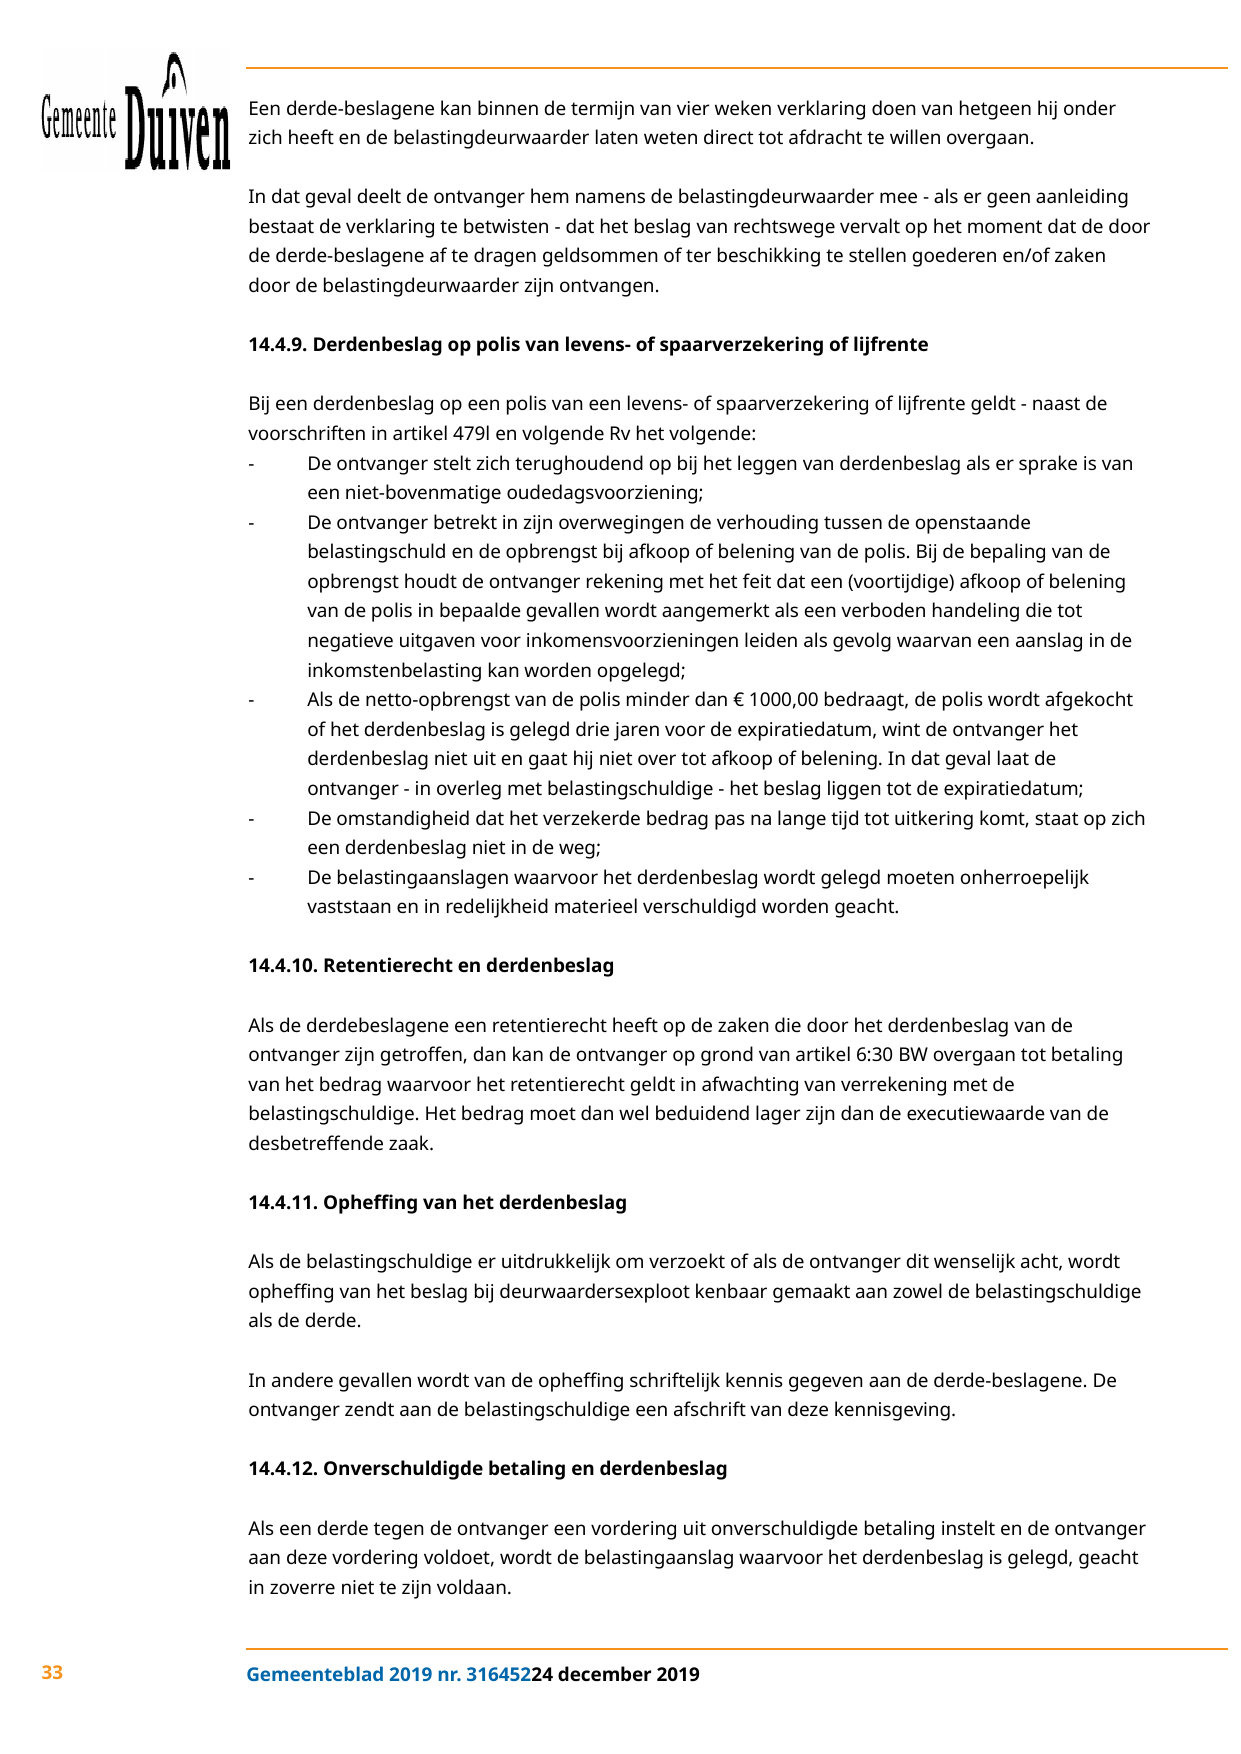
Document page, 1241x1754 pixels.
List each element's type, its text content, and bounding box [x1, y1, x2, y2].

list Als de netto-opbrengst van de polis minder dan € 1000,00 bedraagt, de polis wordt afgekocht of het derdenbeslag is gelegd drie jaren voor de expiratiedatum, wint de ontvanger het derdenbeslag niet uit en gaat hij niet over tot afkoop of belening. In dat geval laat de ontvanger - in overleg met belastingschuldige - het beslag liggen tot de expiratiedatum; [248, 686, 1152, 801]
text In andere gevallen wordt van de opheffing schriftelijk kennis gegeven aan de derde-beslagene. De ontvanger zendt aan de belastingschuldige een afschrift van deze kennisgeving. [248, 1367, 1152, 1422]
list De belastingaanslagen waarvoor het derdenbeslag wordt gelegd moeten onherroepelijk vaststaan en in redelijkheid materieel verschuldigd worden geacht. [248, 864, 1152, 919]
text Een derde-beslagene kan binnen de termijn van vier weken verklaring doen van hetgeen hij onder zich heeft en de belastingdeurwaarder laten weten direct tot afdracht te willen overgaan. [248, 95, 1152, 150]
text In dat geval deelt de ontvanger hem namens de belastingdeurwaarder mee - als er geen aanleiding bestaat de verklaring te betwisten - dat het beslag van rechtswege vervalt op het moment dat de door de derde-beslagene af te dragen geldsommen of ter beschikking te stellen goederen en/of zaken door de belastingdeurwaarder zijn ontvangen. [248, 183, 1152, 298]
text 14.4.12. Onverschuldigde betaling en derdenbeslag [248, 1456, 1152, 1481]
picture [41, 47, 231, 172]
text Als de derdebeslagene een retentierecht heeft op de zaken die door het derdenbeslag van de ontvanger zijn getroffen, dan kan de ontvanger op grond van artikel 6:30 BW overgaan tot betaling van het bedrag waarvoor het retentierecht geldt in afwachting van verrekening met de belastingschuldige. Het bedrag moet dan wel beduidend lager zijn dan de executiewaarde van de desbetreffende zaak. [248, 1012, 1152, 1156]
text 14.4.11. Opheffing van het derdenbeslag [248, 1189, 1152, 1215]
text Als een derde tegen de ontvanger een vordering uit onverschuldigde betaling instelt en de ontvanger aan deze vordering voldoet, wordt de belastingaanslag waarvoor het derdenbeslag is gelegd, geacht in zoverre niet te zijn voldaan. [248, 1515, 1152, 1600]
list De omstandigheid dat het verzekerde bedrag pas na lange tijd tot uitkering komt, staat op zich een derdenbeslag niet in de weg; [248, 805, 1152, 860]
text 14.4.10. Retentierecht en derdenbeslag [248, 953, 1152, 978]
text Als de belastingschuldige er uitdrukkelijk om verzoekt of als de ontvanger dit wenselijk acht, wordt opheffing van het beslag bij deurwaardersexploot kenbaar gemaakt aan zowel de belastingschuldige als de derde. [248, 1248, 1152, 1333]
list De ontvanger stelt zich terughoudend op bij het leggen van derdenbeslag als er sprake is van een niet-bovenmatige oudedagsvoorziening; [248, 450, 1152, 505]
text 14.4.9. Derdenbeslag op polis van levens- of spaarverzekering of lijfrente [248, 331, 1152, 357]
text Bij een derdenbeslag op een polis van een levens- of spaarverzekering of lijfrente geldt - naast de voorschriften in artikel 479l en volgende Rv het volgende: [248, 391, 1152, 446]
list De ontvanger betrekt in zijn overwegingen de verhouding tussen de openstaande belastingschuld en de opbrengst bij afkoop of belening van de polis. Bij de bepaling van de opbrengst houdt de ontvanger rekening met het feit dat een (voortijdige) afkoop of belening van de polis in bepaalde gevallen wordt aangemerkt als een verboden handeling die tot negatieve uitgaven voor inkomensvoorzieningen leiden als gevolg waarvan een aanslag in de inkomstenbelasting kan worden opgelegd; [248, 509, 1152, 683]
